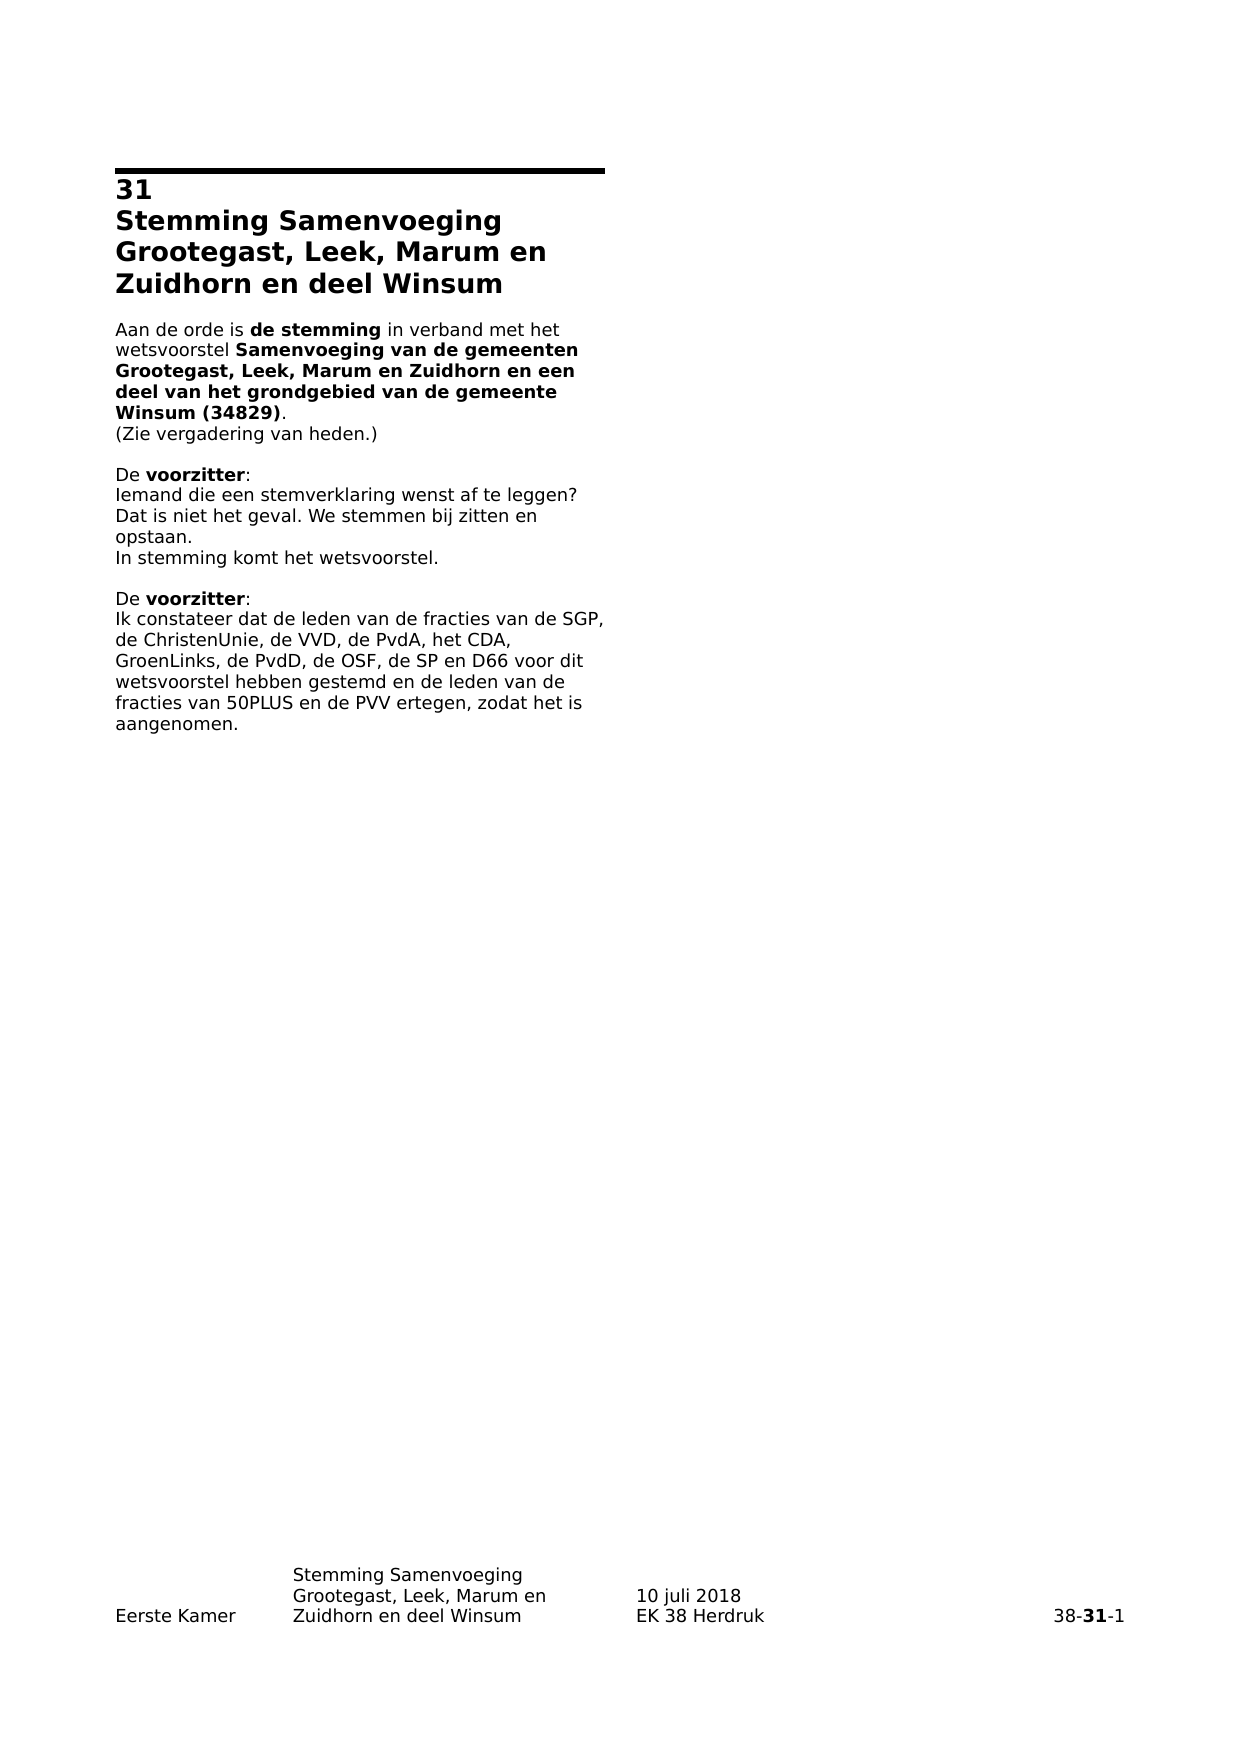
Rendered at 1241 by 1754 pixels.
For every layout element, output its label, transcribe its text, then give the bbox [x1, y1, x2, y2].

text De voorzitter: [115, 464, 605, 485]
text Iemand die een stemverklaring wenst af te leggen? Dat is niet het geval. We stemmen bij zitten en opstaan. [115, 485, 605, 548]
text (Zie vergadering van heden.) [115, 423, 605, 444]
text De voorzitter: [115, 588, 605, 609]
text In stemming komt het wetsvoorstel. [115, 548, 605, 568]
text Ik constateer dat de leden van de fracties van de SGP, de ChristenUnie, de VVD, de PvdA, het CDA, GroenLinks, de PvdD, de OSF, de SP en D66 voor dit wetsvoorstel hebben gestemd en de leden van de fracties van 50PLUS en de PVV ertegen, zodat het is aangenomen. [115, 609, 605, 734]
title 31 Stemming Samenvoeging Grootegast, Leek, Marum en Zuidhorn en deel Winsum [115, 174, 605, 299]
text Aan de orde is de stemming in verband met het wetsvoorstel Samenvoeging van de gemeenten Grootegast, Leek, Marum en Zuidhorn en een deel van het grondgebied van de gemeente Winsum (34829). [115, 319, 605, 423]
